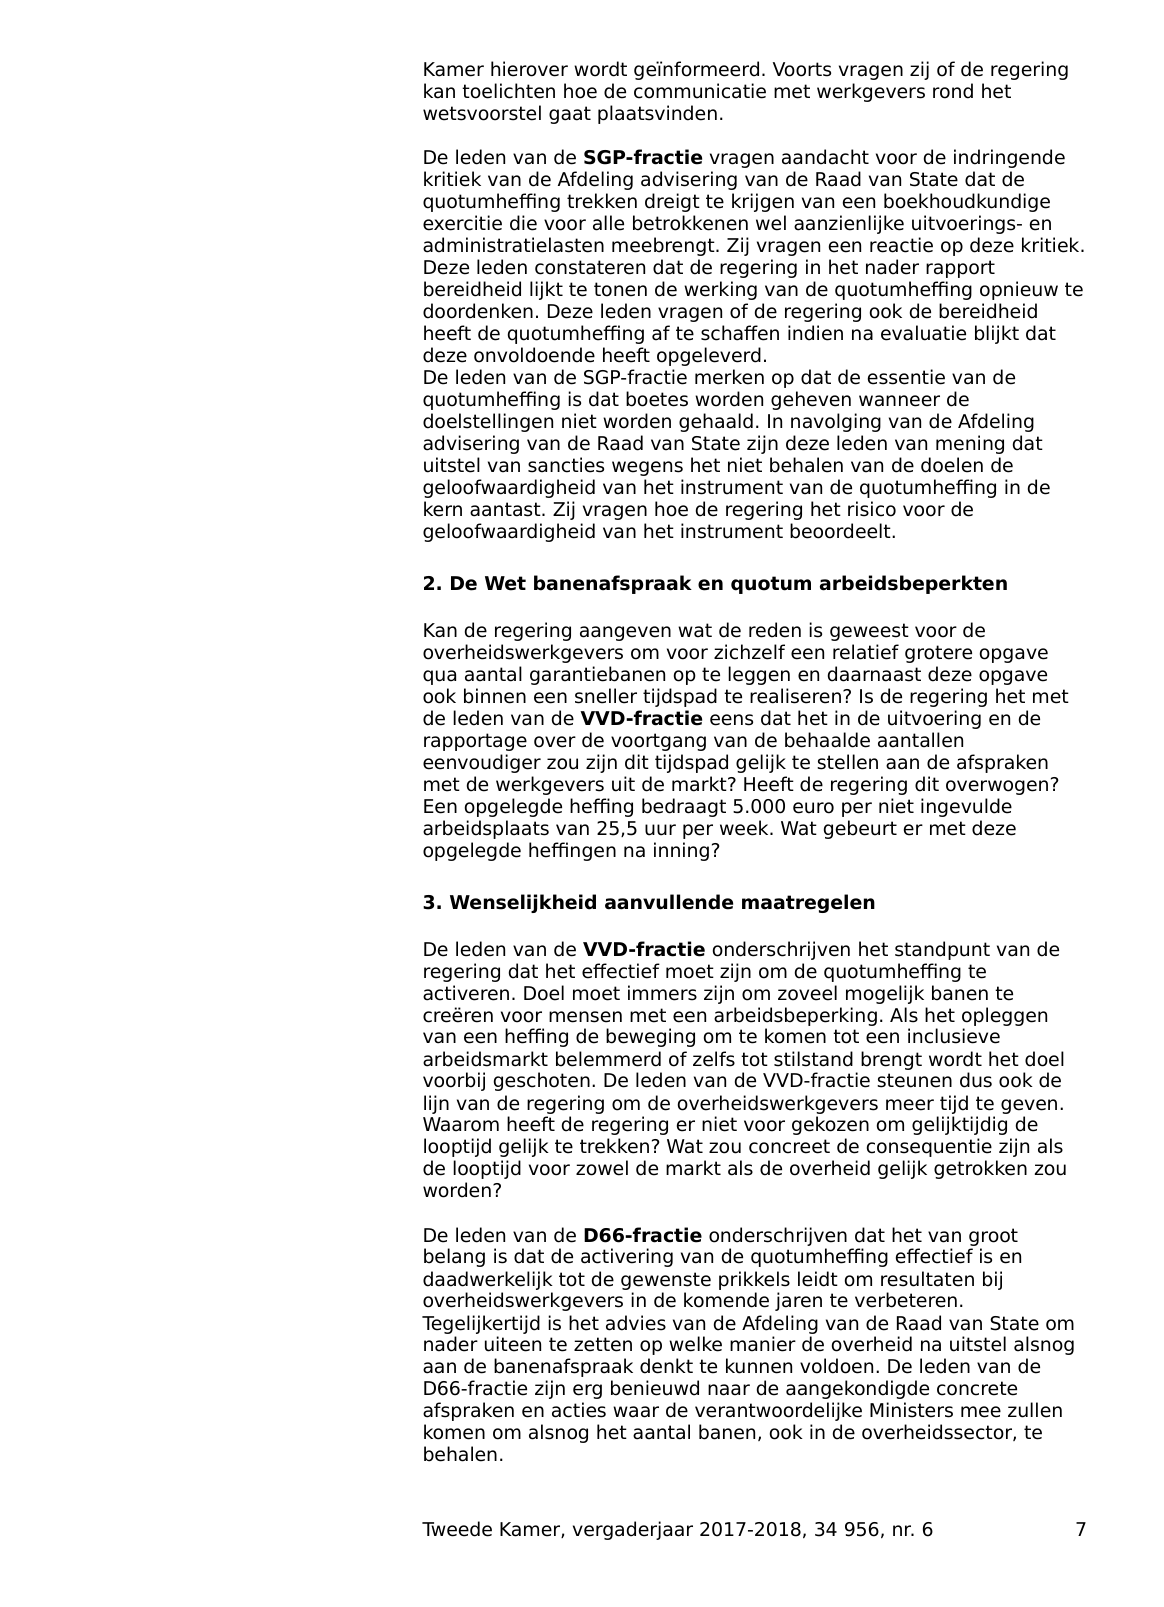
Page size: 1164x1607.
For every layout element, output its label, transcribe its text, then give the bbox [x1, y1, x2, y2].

text Kamer hierover wordt geïnformeerd. Voorts vragen zij of de regering kan toelichten hoe de communicatie met werkgevers rond het wetsvoorstel gaat plaatsvinden. [422, 59, 1087, 125]
text De leden van de SGP-fractie vragen aandacht voor de indringende kritiek van de Afdeling advisering van de Raad van State dat de quotumheffing trekken dreigt te krijgen van een boekhoudkundige exercitie die voor alle betrokkenen wel aanzienlijke uitvoerings- en administratielasten meebrengt. Zij vragen een reactie op deze kritiek. Deze leden constateren dat de regering in het nader rapport bereidheid lijkt te tonen de werking van de quotumheffing opnieuw te doordenken. Deze leden vragen of de regering ook de bereidheid heeft de quotumheffing af te schaffen indien na evaluatie blijkt dat deze onvoldoende heeft opgeleverd. [422, 147, 1087, 367]
subtitle 3. Wenselijkheid aanvullende maatregelen [422, 892, 1087, 913]
subtitle 2. De Wet banenafspraak en quotum arbeidsbeperkten [422, 573, 1087, 595]
text Kan de regering aangeven wat de reden is geweest voor de overheidswerkgevers om voor zichzelf een relatief grotere opgave qua aantal garantiebanen op te leggen en daarnaast deze opgave ook binnen een sneller tijdspad te realiseren? Is de regering het met de leden van de VVD-fractie eens dat het in de uitvoering en de rapportage over de voortgang van de behaalde aantallen eenvoudiger zou zijn dit tijdspad gelijk te stellen aan de afspraken met de werkgevers uit de markt? Heeft de regering dit overwogen? Een opgelegde heffing bedraagt 5.000 euro per niet ingevulde arbeidsplaats van 25,5 uur per week. Wat gebeurt er met deze opgelegde heffingen na inning? [422, 620, 1087, 862]
text De leden van de VVD-fractie onderschrijven het standpunt van de regering dat het effectief moet zijn om de quotumheffing te activeren. Doel moet immers zijn om zoveel mogelijk banen te creëren voor mensen met een arbeidsbeperking. Als het opleggen van een heffing de beweging om te komen tot een inclusieve arbeidsmarkt belemmerd of zelfs tot stilstand brengt wordt het doel voorbij geschoten. De leden van de VVD-fractie steunen dus ook de lijn van de regering om de overheidswerkgevers meer tijd te geven. Waarom heeft de regering er niet voor gekozen om gelijktijdig de looptijd gelijk te trekken? Wat zou concreet de consequentie zijn als de looptijd voor zowel de markt als de overheid gelijk getrokken zou worden? [422, 938, 1087, 1202]
text De leden van de SGP-fractie merken op dat de essentie van de quotumheffing is dat boetes worden geheven wanneer de doelstellingen niet worden gehaald. In navolging van de Afdeling advisering van de Raad van State zijn deze leden van mening dat uitstel van sancties wegens het niet behalen van de doelen de geloofwaardigheid van het instrument van de quotumheffing in de kern aantast. Zij vragen hoe de regering het risico voor de geloofwaardigheid van het instrument beoordeelt. [422, 367, 1087, 543]
text De leden van de D66-fractie onderschrijven dat het van groot belang is dat de activering van de quotumheffing effectief is en daadwerkelijk tot de gewenste prikkels leidt om resultaten bij overheidswerkgevers in de komende jaren te verbeteren. Tegelijkertijd is het advies van de Afdeling van de Raad van State om nader uiteen te zetten op welke manier de overheid na uitstel alsnog aan de banenafspraak denkt te kunnen voldoen. De leden van de D66-fractie zijn erg benieuwd naar de aangekondigde concrete afspraken en acties waar de verantwoordelijke Ministers mee zullen komen om alsnog het aantal banen, ook in de overheidssector, te behalen. [422, 1224, 1087, 1466]
